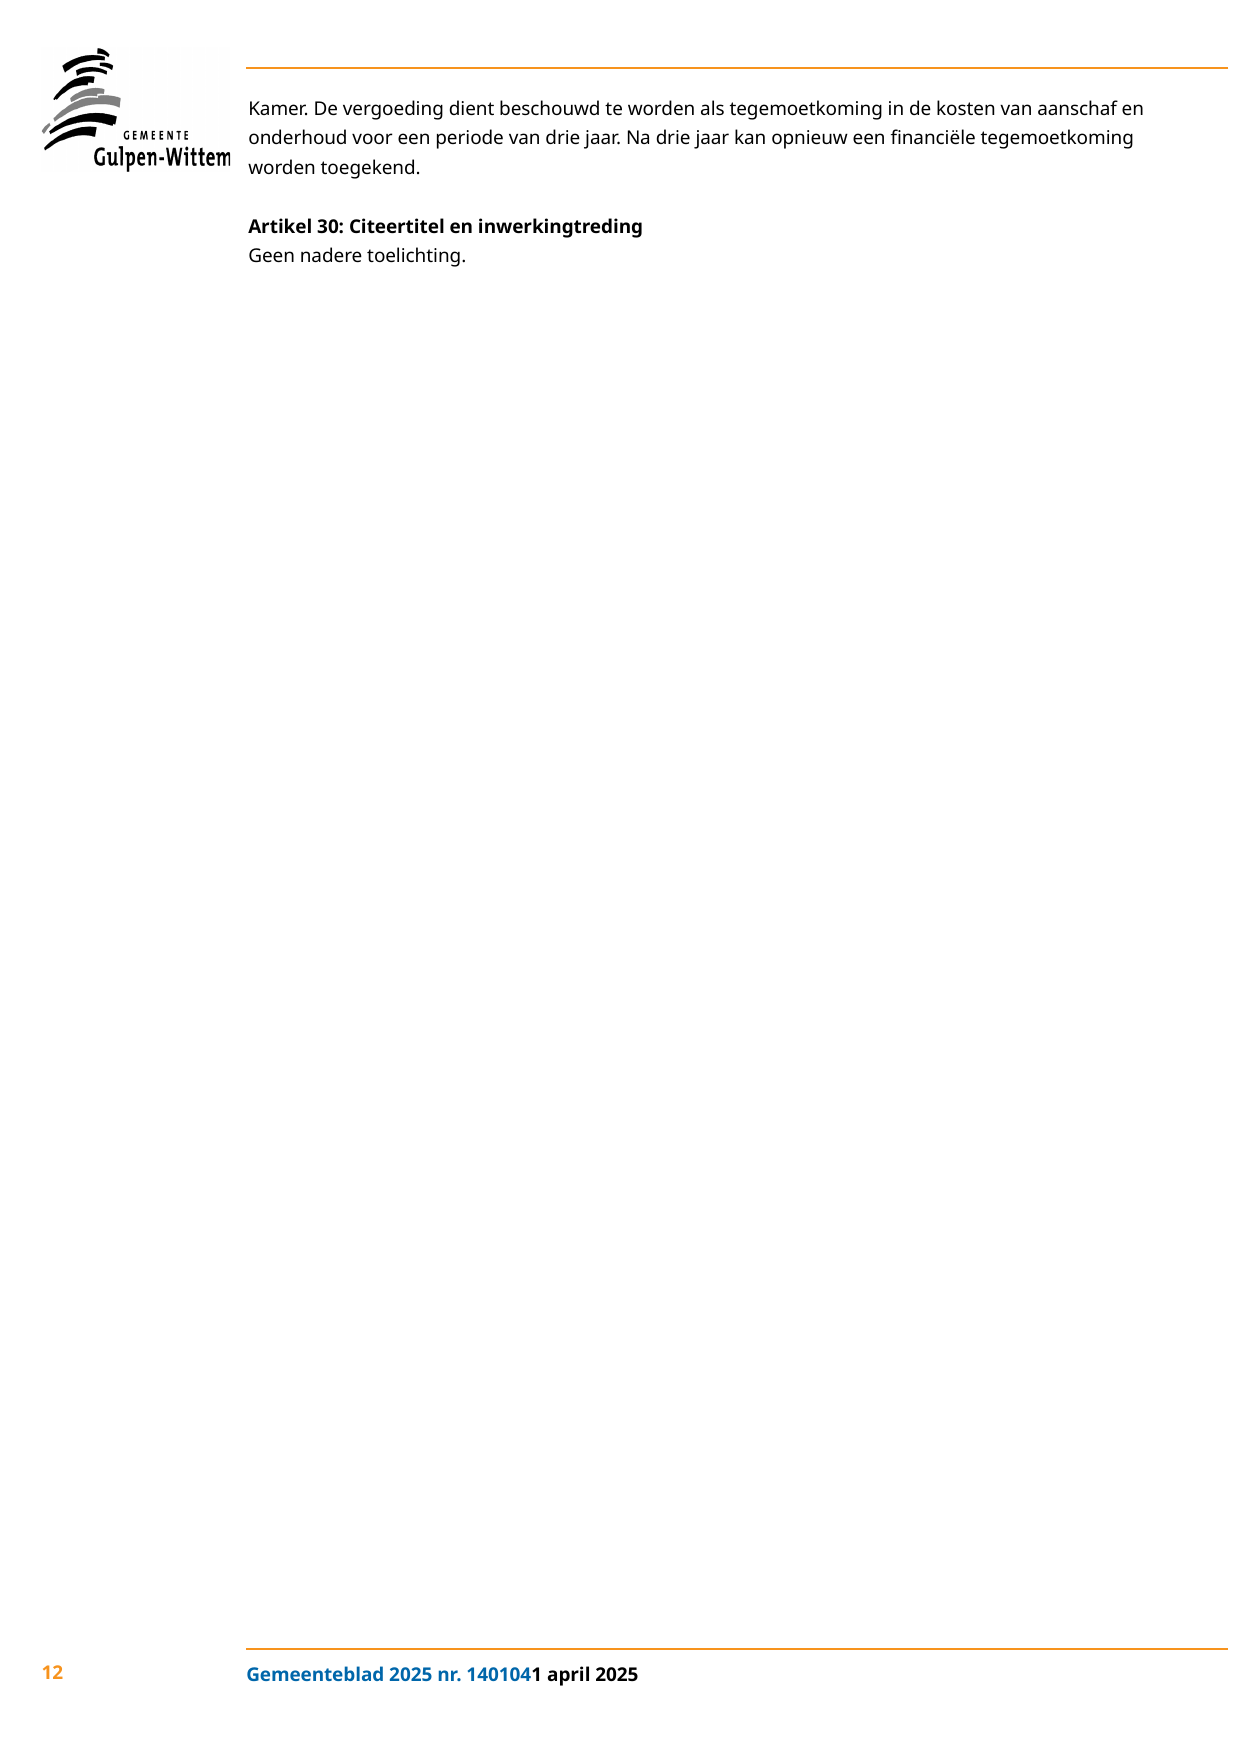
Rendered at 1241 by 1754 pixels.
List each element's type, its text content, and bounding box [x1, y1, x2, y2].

picture [41, 47, 231, 172]
text Geen nadere toelichting. [248, 243, 1152, 268]
text Kamer. De vergoeding dient beschouwd te worden als tegemoetkoming in de kosten van aanschaf en onderhoud voor een periode van drie jaar. Na drie jaar kan opnieuw een financiële tegemoetkoming worden toegekend. [248, 95, 1152, 180]
text Artikel 30: Citeertitel en inwerkingtreding [248, 213, 1152, 239]
